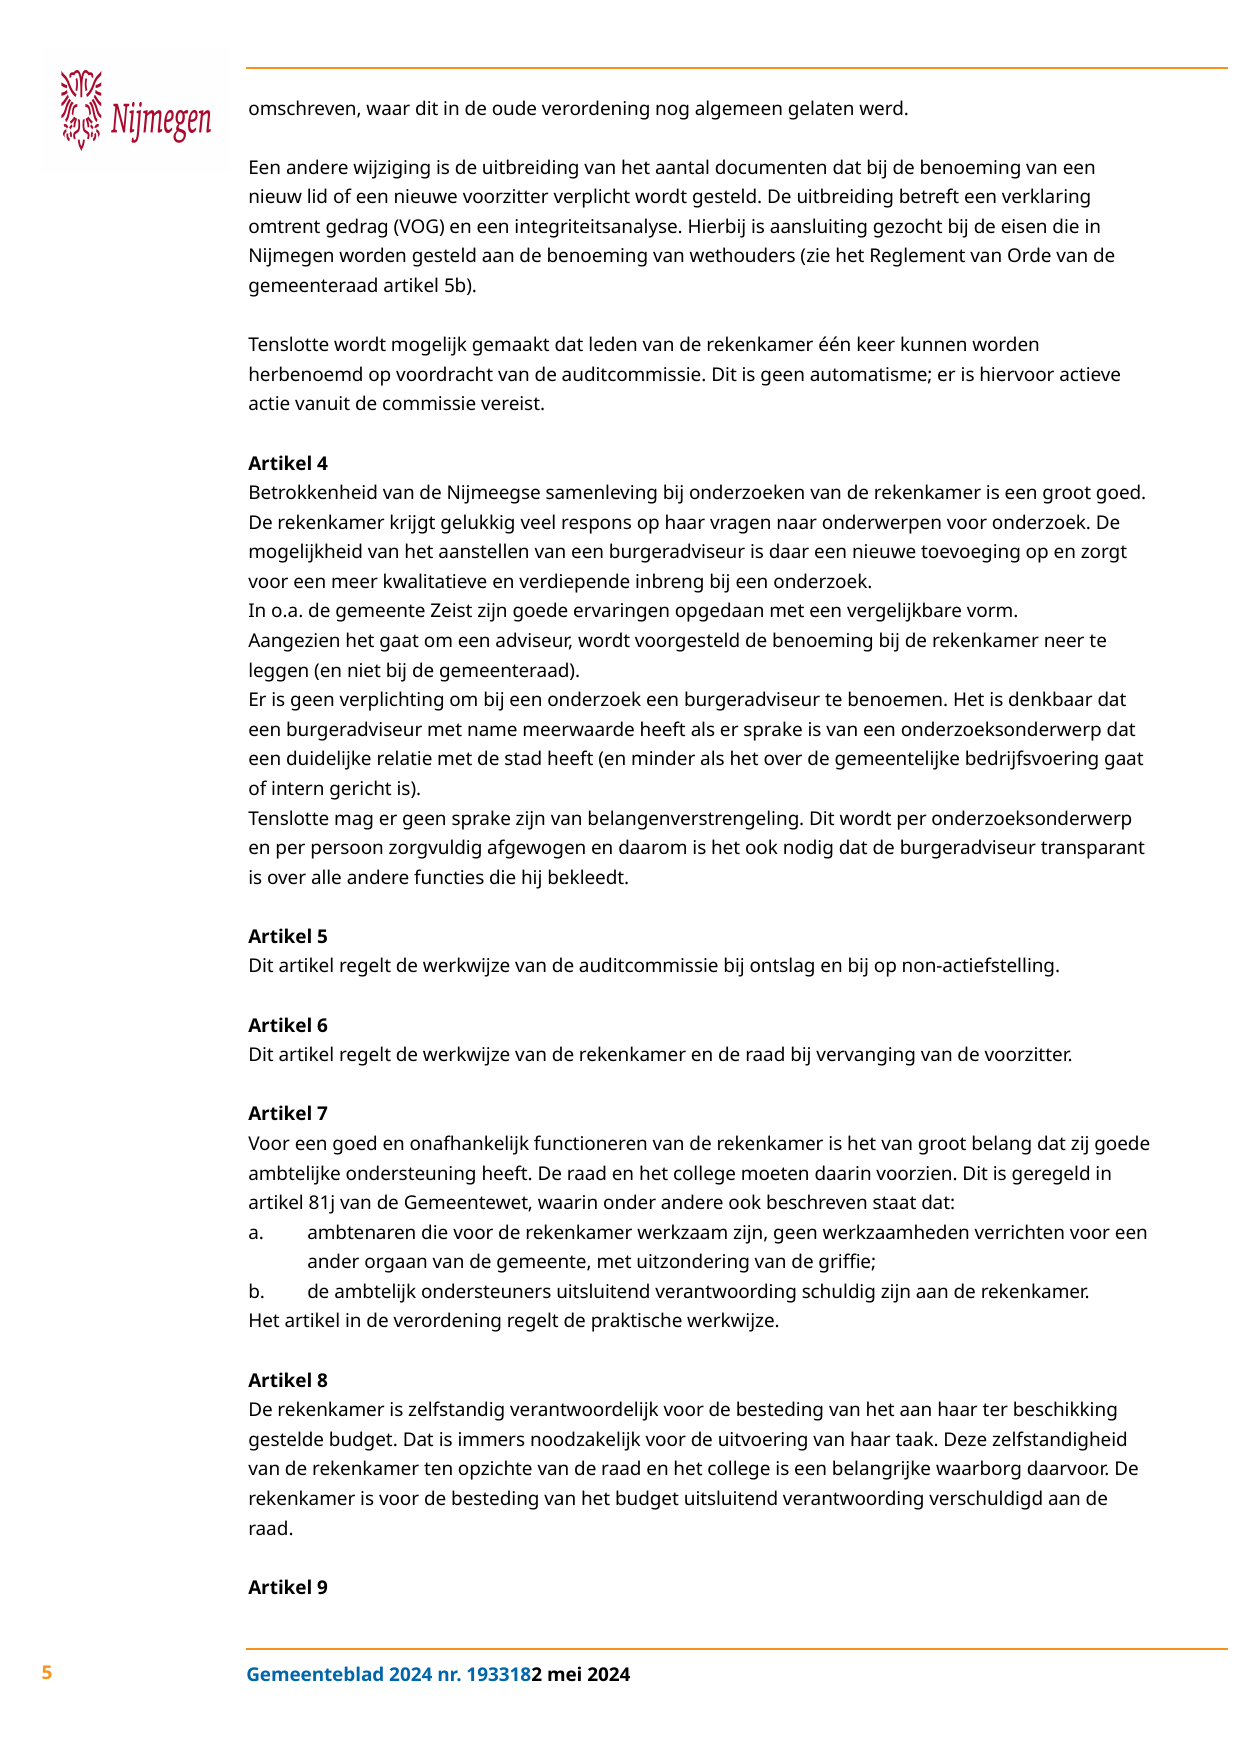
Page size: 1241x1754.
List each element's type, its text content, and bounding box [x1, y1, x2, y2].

text De rekenkamer is zelfstandig verantwoordelijk voor de besteding van het aan haar ter beschikking gestelde budget. Dat is immers noodzakelijk voor de uitvoering van haar taak. Deze zelfstandigheid van de rekenkamer ten opzichte van de raad en het college is een belangrijke waarborg daarvoor. De rekenkamer is voor de besteding van het budget uitsluitend verantwoording verschuldigd aan de raad. [248, 1396, 1152, 1541]
text Een andere wijziging is de uitbreiding van het aantal documenten dat bij de benoeming van een nieuw lid of een nieuwe voorzitter verplicht wordt gesteld. De uitbreiding betreft een verklaring omtrent gedrag (VOG) en een integriteitsanalyse. Hierbij is aansluiting gezocht bij de eisen die in Nijmegen worden gesteld aan de benoeming van wethouders (zie het Reglement van Orde van de gemeenteraad artikel 5b). [248, 154, 1152, 298]
picture [41, 47, 231, 172]
text Artikel 6 [248, 1012, 1152, 1038]
text Het artikel in de verordening regelt de praktische werkwijze. [248, 1308, 1152, 1333]
text Artikel 7 [248, 1101, 1152, 1126]
text Tenslotte mag er geen sprake zijn van belangenverstrengeling. Dit wordt per onderzoeksonderwerp en per persoon zorgvuldig afgewogen en daarom is het ook nodig dat de burgeradviseur transparant is over alle andere functies die hij bekleedt. [248, 805, 1152, 890]
text Er is geen verplichting om bij een onderzoek een burgeradviseur te benoemen. Het is denkbaar dat een burgeradviseur met name meerwaarde heeft als er sprake is van een onderzoeksonderwerp dat een duidelijke relatie met de stad heeft (en minder als het over de gemeentelijke bedrijfsvoering gaat of intern gericht is). [248, 686, 1152, 801]
text Dit artikel regelt de werkwijze van de rekenkamer en de raad bij vervanging van de voorzitter. [248, 1041, 1152, 1067]
text Artikel 8 [248, 1367, 1152, 1393]
text Voor een goed en onafhankelijk functioneren van de rekenkamer is het van groot belang dat zij goede ambtelijke ondersteuning heeft. De raad en het college moeten daarin voorzien. Dit is geregeld in artikel 81j van de Gemeentewet, waarin onder andere ook beschreven staat dat: [248, 1130, 1152, 1215]
list ambtenaren die voor de rekenkamer werkzaam zijn, geen werkzaamheden verrichten voor een ander orgaan van de gemeente, met uitzondering van de griffie; [248, 1219, 1152, 1274]
text Aangezien het gaat om een adviseur, wordt voorgesteld de benoeming bij de rekenkamer neer te leggen (en niet bij de gemeenteraad). [248, 627, 1152, 683]
text omschreven, waar dit in de oude verordening nog algemeen gelaten werd. [248, 95, 1152, 121]
list de ambtelijk ondersteuners uitsluitend verantwoording schuldig zijn aan de rekenkamer. [248, 1278, 1152, 1304]
text Betrokkenheid van de Nijmeegse samenleving bij onderzoeken van de rekenkamer is een groot goed. De rekenkamer krijgt gelukkig veel respons op haar vragen naar onderwerpen voor onderzoek. De mogelijkheid van het aanstellen van een burgeradviseur is daar een nieuwe toevoeging op en zorgt voor een meer kwalitatieve en verdiepende inbreng bij een onderzoek. [248, 479, 1152, 594]
text Artikel 9 [248, 1574, 1152, 1600]
text Dit artikel regelt de werkwijze van de auditcommissie bij ontslag en bij op non-actiefstelling. [248, 953, 1152, 978]
text Artikel 5 [248, 923, 1152, 949]
text In o.a. de gemeente Zeist zijn goede ervaringen opgedaan met een vergelijkbare vorm. [248, 598, 1152, 623]
text Artikel 4 [248, 450, 1152, 476]
text Tenslotte wordt mogelijk gemaakt dat leden van de rekenkamer één keer kunnen worden herbenoemd op voordracht van de auditcommissie. Dit is geen automatisme; er is hiervoor actieve actie vanuit de commissie vereist. [248, 331, 1152, 416]
